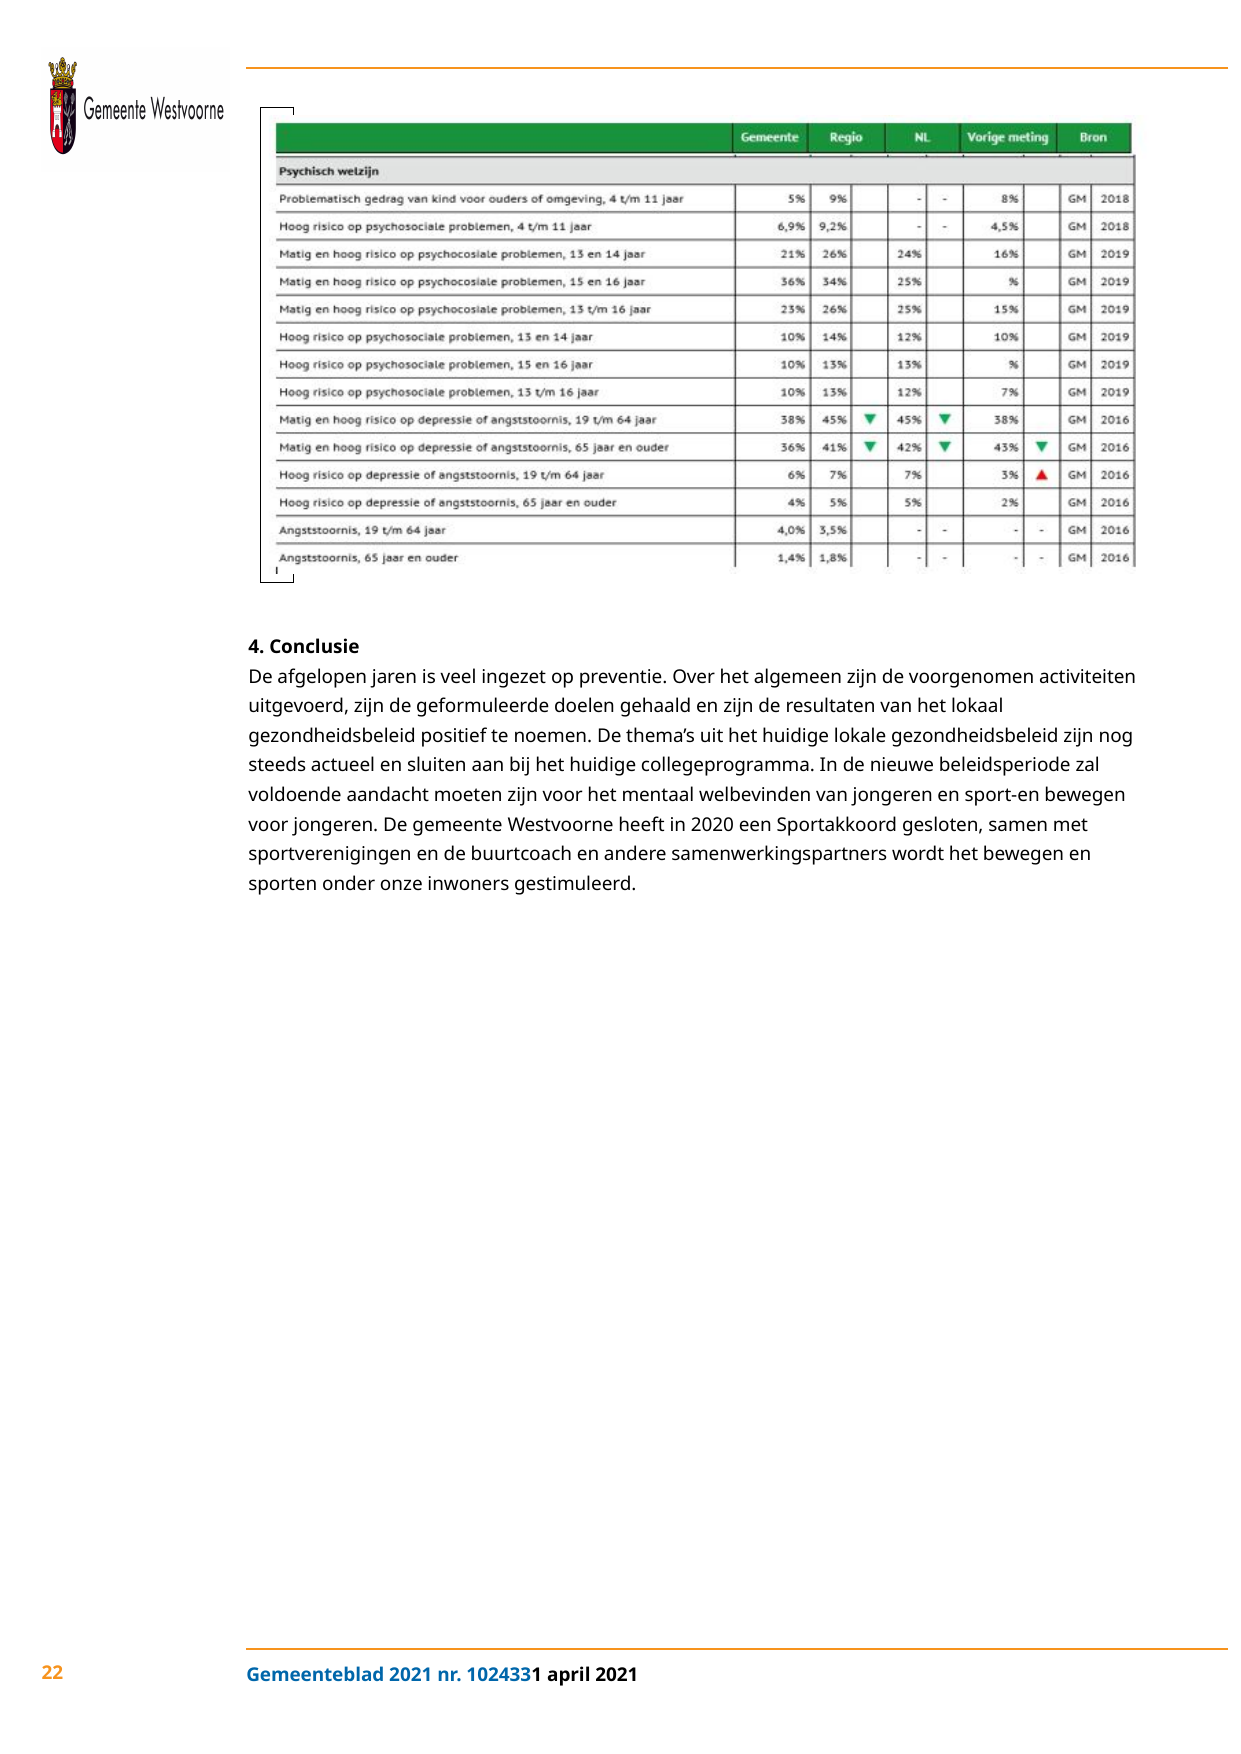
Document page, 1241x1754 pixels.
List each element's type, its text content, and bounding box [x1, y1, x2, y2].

text 4. Conclusie [248, 633, 1152, 659]
picture [268, 115, 1173, 574]
picture [41, 47, 231, 172]
text De afgelopen jaren is veel ingezet op preventie. Over het algemeen zijn de voorgenomen activiteiten uitgevoerd, zijn de geformuleerde doelen gehaald en zijn de resultaten van het lokaal gezondheidsbeleid positief te noemen. De thema’s uit het huidige lokale gezondheidsbeleid zijn nog steeds actueel en sluiten aan bij het huidige collegeprogramma. In de nieuwe beleidsperiode zal voldoende aandacht moeten zijn voor het mentaal welbevinden van jongeren en sport-en bewegen voor jongeren. De gemeente Westvoorne heeft in 2020 een Sportakkoord gesloten, samen met sportverenigingen en de buurtcoach en andere samenwerkingspartners wordt het bewegen en sporten onder onze inwoners gestimuleerd. [248, 663, 1152, 896]
